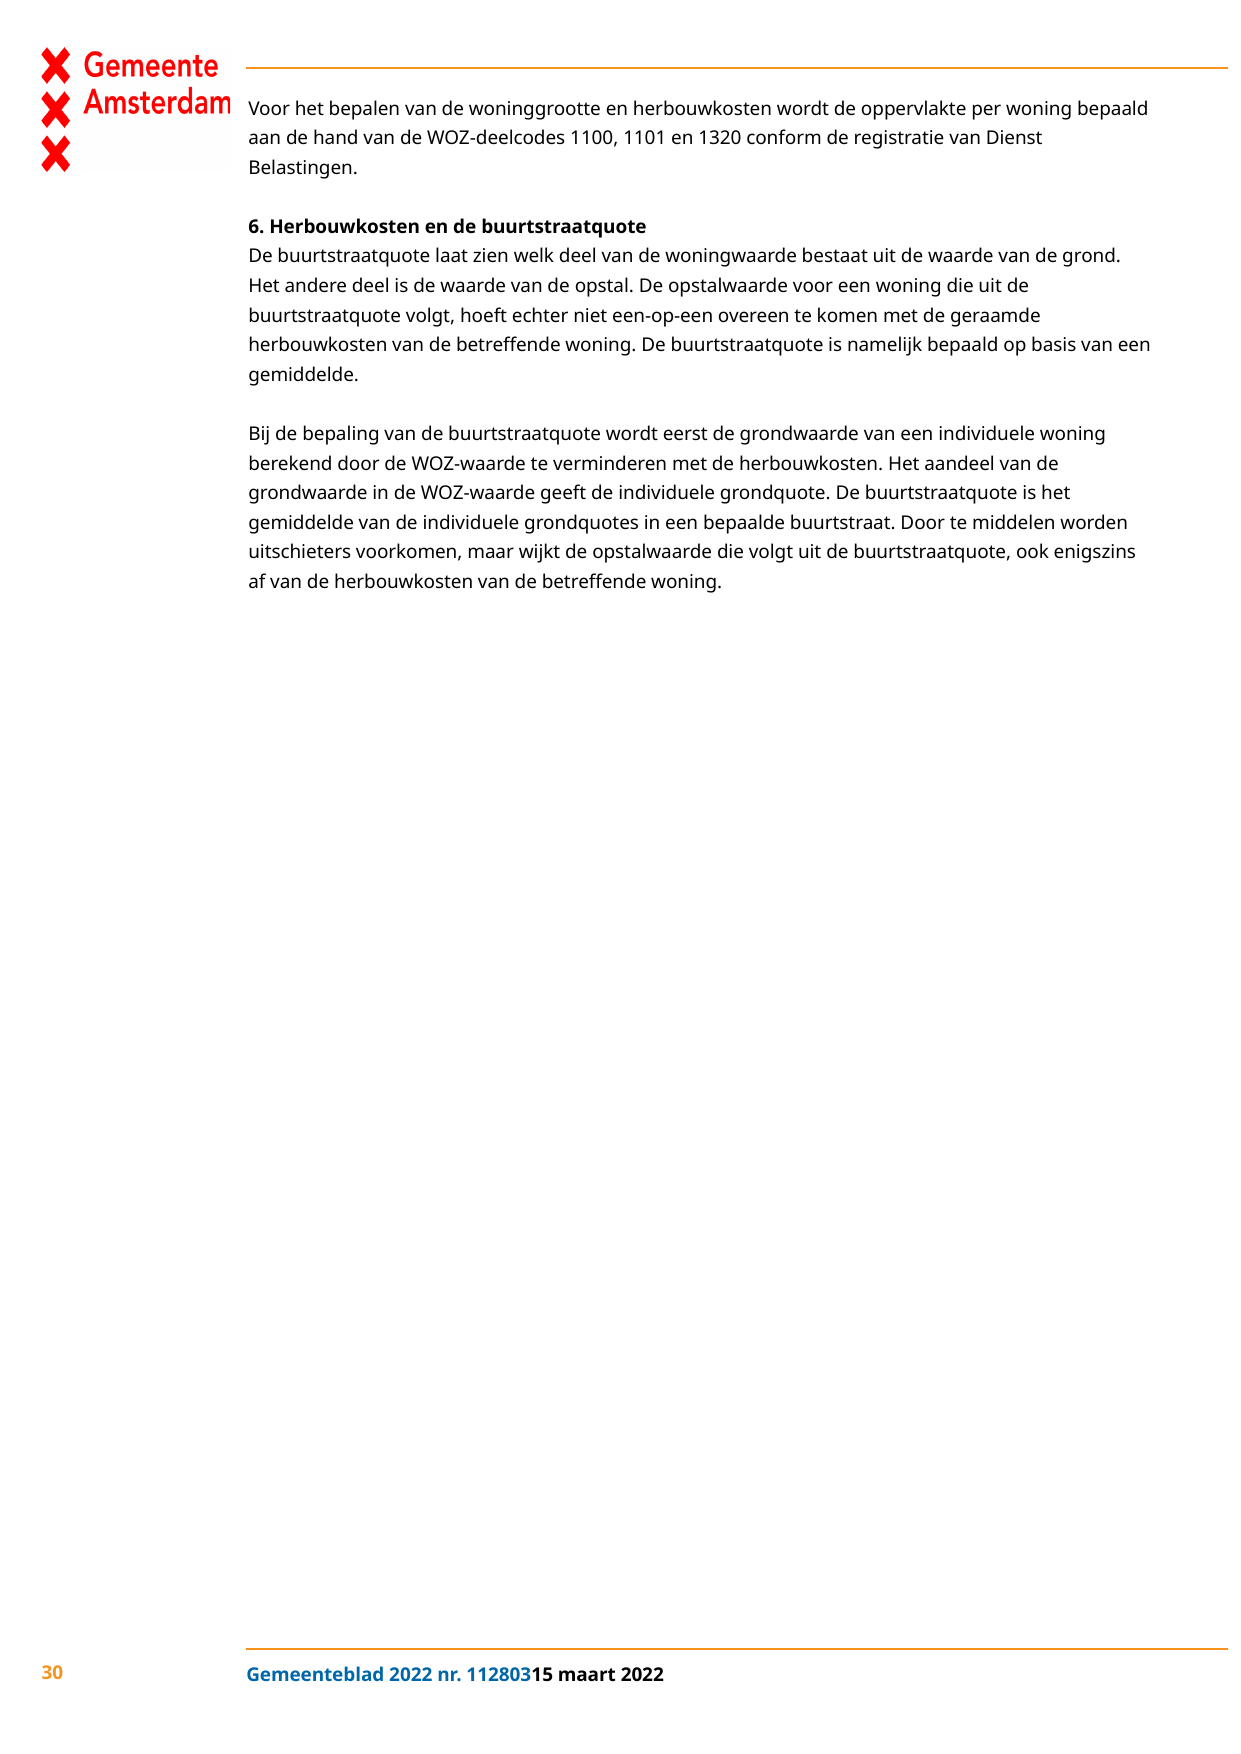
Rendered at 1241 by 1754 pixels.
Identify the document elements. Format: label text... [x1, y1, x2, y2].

text Bij de bepaling van de buurtstraatquote wordt eerst de grondwaarde van een individuele woning berekend door de WOZ-waarde te verminderen met de herbouwkosten. Het aandeel van de grondwaarde in de WOZ-waarde geeft de individuele grondquote. De buurtstraatquote is het gemiddelde van de individuele grondquotes in een bepaalde buurtstraat. Door te middelen worden uitschieters voorkomen, maar wijkt de opstalwaarde die volgt uit de buurtstraatquote, ook enigszins af van de herbouwkosten van de betreffende woning. [248, 420, 1152, 594]
text Voor het bepalen van de woninggrootte en herbouwkosten wordt de oppervlakte per woning bepaald aan de hand van de WOZ-deelcodes 1100, 1101 en 1320 conform de registratie van Dienst Belastingen. [248, 95, 1152, 180]
text De buurtstraatquote laat zien welk deel van de woningwaarde bestaat uit de waarde van de grond. Het andere deel is de waarde van de opstal. De opstalwaarde voor een woning die uit de buurtstraatquote volgt, hoeft echter niet een-op-een overeen te komen met de geraamde herbouwkosten van de betreffende woning. De buurtstraatquote is namelijk bepaald op basis van een gemiddelde. [248, 243, 1152, 387]
text 6. Herbouwkosten en de buurtstraatquote [248, 213, 1152, 239]
picture [41, 47, 231, 172]
